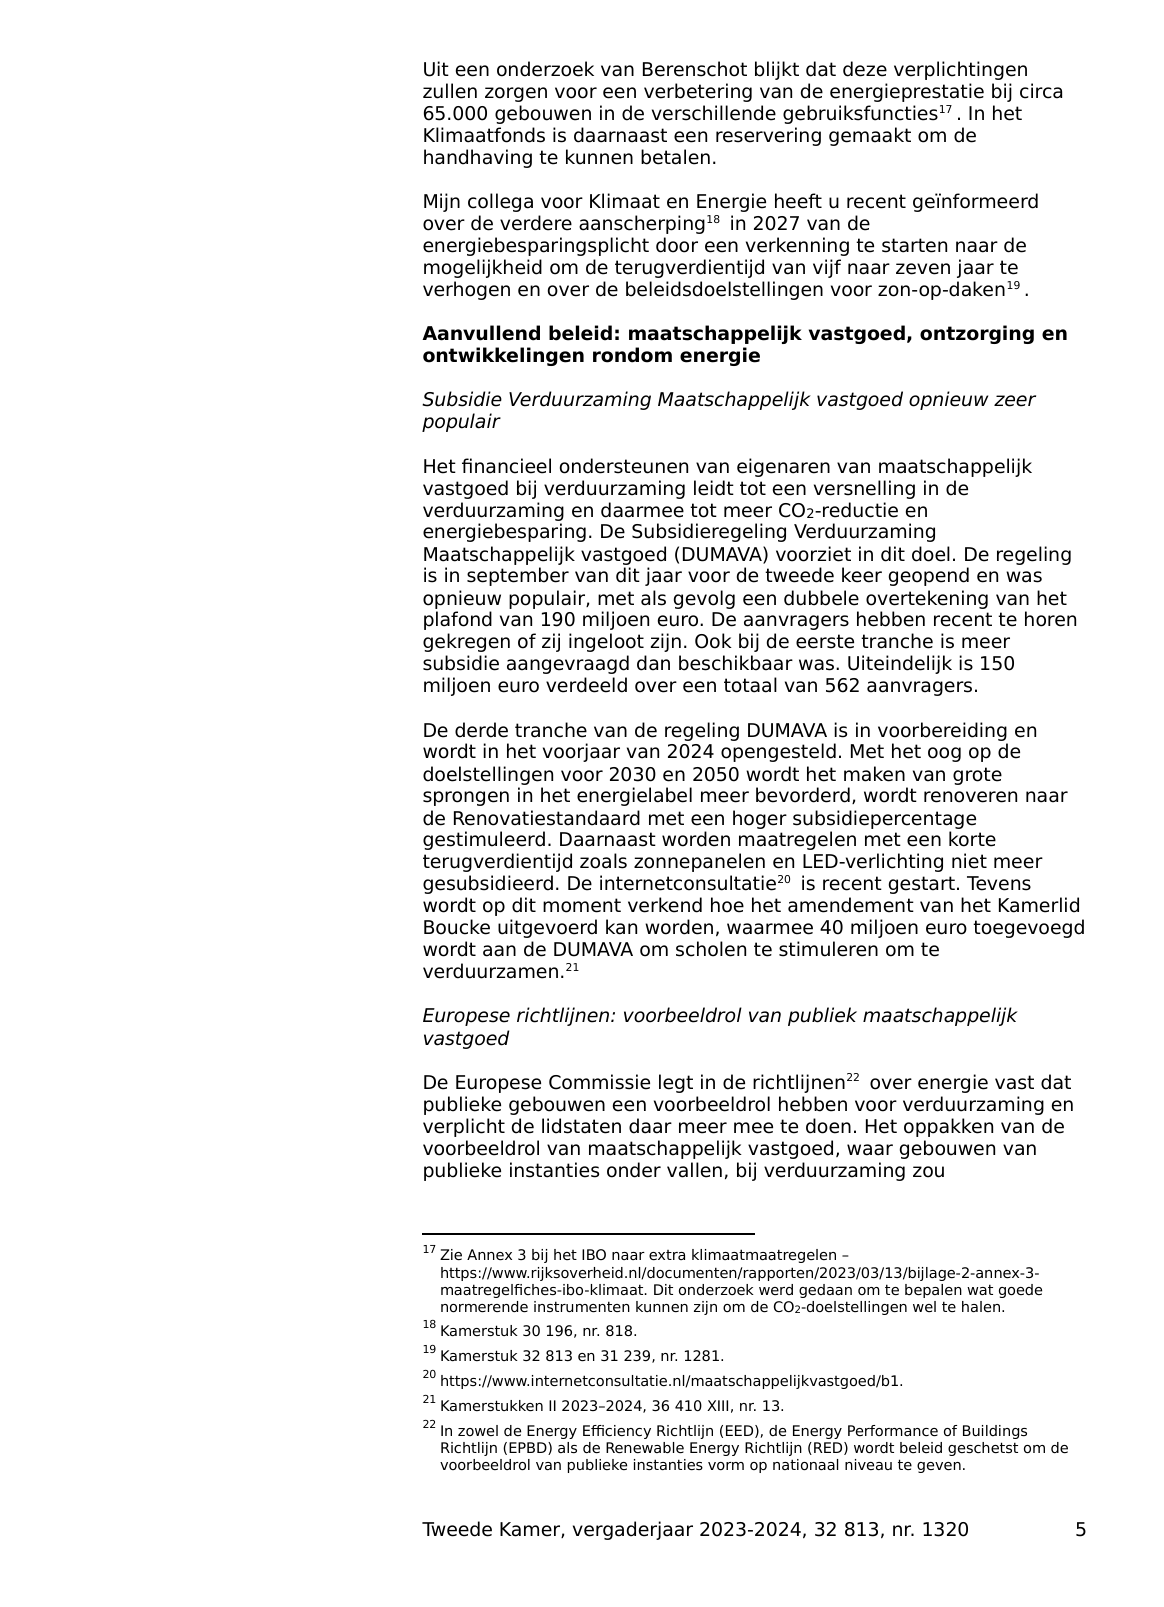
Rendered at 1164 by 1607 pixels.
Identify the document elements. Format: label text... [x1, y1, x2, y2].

text Uit een onderzoek van Berenschot blijkt dat deze verplichtingen zullen zorgen voor een verbetering van de energieprestatie bij circa 65.000 gebouwen in de verschillende gebruiksfuncties. In het Klimaatfonds is daarnaast een reservering gemaakt om de handhaving te kunnen betalen. [422, 59, 1087, 169]
subtitle Subsidie Verduurzaming Maatschappelijk vastgoed opnieuw zeer populair [422, 389, 1087, 433]
text Kamerstuk 30 196, nr. 818. [422, 1318, 1087, 1341]
text Het financieel ondersteunen van eigenaren van maatschappelijk vastgoed bij verduurzaming leidt tot een versnelling in de verduurzaming en daarmee tot meer CO2-reductie en energiebesparing. De Subsidieregeling Verduurzaming Maatschappelijk vastgoed (DUMAVA) voorziet in dit doel. De regeling is in september van dit jaar voor de tweede keer geopend en was opnieuw populair, met als gevolg een dubbele overtekening van het plafond van 190 miljoen euro. De aanvragers hebben recent te horen gekregen of zij ingeloot zijn. Ook bij de eerste tranche is meer subsidie aangevraagd dan beschikbaar was. Uiteindelijk is 150 miljoen euro verdeeld over een totaal van 562 aanvragers. [422, 456, 1087, 697]
text De Europese Commissie legt in de richtlijnen over energie vast dat publieke gebouwen een voorbeeldrol hebben voor verduurzaming en verplicht de lidstaten daar meer mee te doen. Het oppakken van de voorbeeldrol van maatschappelijk vastgoed, waar gebouwen van publieke instanties onder vallen, bij verduurzaming zou [422, 1072, 1087, 1181]
text Mijn collega voor Klimaat en Energie heeft u recent geïnformeerd over de verdere aanscherping in 2027 van de energiebesparingsplicht door een verkenning te starten naar de mogelijkheid om de terugverdientijd van vijf naar zeven jaar te verhogen en over de beleidsdoelstellingen voor zon-op-daken. [422, 191, 1087, 301]
text Kamerstuk 32 813 en 31 239, nr. 1281. [422, 1343, 1087, 1366]
text De derde tranche van de regeling DUMAVA is in voorbereiding en wordt in het voorjaar van 2024 opengesteld. Met het oog op de doelstellingen voor 2030 en 2050 wordt het maken van grote sprongen in het energielabel meer bevorderd, wordt renoveren naar de Renovatiestandaard met een hoger subsidiepercentage gestimuleerd. Daarnaast worden maatregelen met een korte terugverdientijd zoals zonnepanelen en LED-verlichting niet meer gesubsidieerd. De internetconsultatie is recent gestart. Tevens wordt op dit moment verkend hoe het amendement van het Kamerlid Boucke uitgevoerd kan worden, waarmee 40 miljoen euro toegevoegd wordt aan de DUMAVA om scholen te stimuleren om te verduurzamen. [422, 719, 1087, 983]
text In zowel de Energy Efficiency Richtlijn (EED), de Energy Performance of Buildings Richtlijn (EPBD) als de Renewable Energy Richtlijn (RED) wordt beleid geschetst om de voorbeeldrol van publieke instanties vorm op nationaal niveau te geven. [422, 1418, 1087, 1474]
text Kamerstukken II 2023–2024, 36 410 XIII, nr. 13. [422, 1393, 1087, 1416]
subtitle Aanvullend beleid: maatschappelijk vastgoed, ontzorging en ontwikkelingen rondom energie [422, 323, 1087, 367]
text https://www.internetconsultatie.nl/maatschappelijkvastgoed/b1. [422, 1368, 1087, 1391]
subtitle Europese richtlijnen: voorbeeldrol van publiek maatschappelijk vastgoed [422, 1005, 1087, 1049]
text Zie Annex 3 bij het IBO naar extra klimaatmaatregelen – https://www.rijksoverheid.nl/documenten/rapporten/2023/03/13/bijlage-2-annex-3-maatregelfiches-ibo-klimaat. Dit onderzoek werd gedaan om te bepalen wat goede normerende instrumenten kunnen zijn om de CO2-doelstellingen wel te halen. [422, 1243, 1087, 1316]
